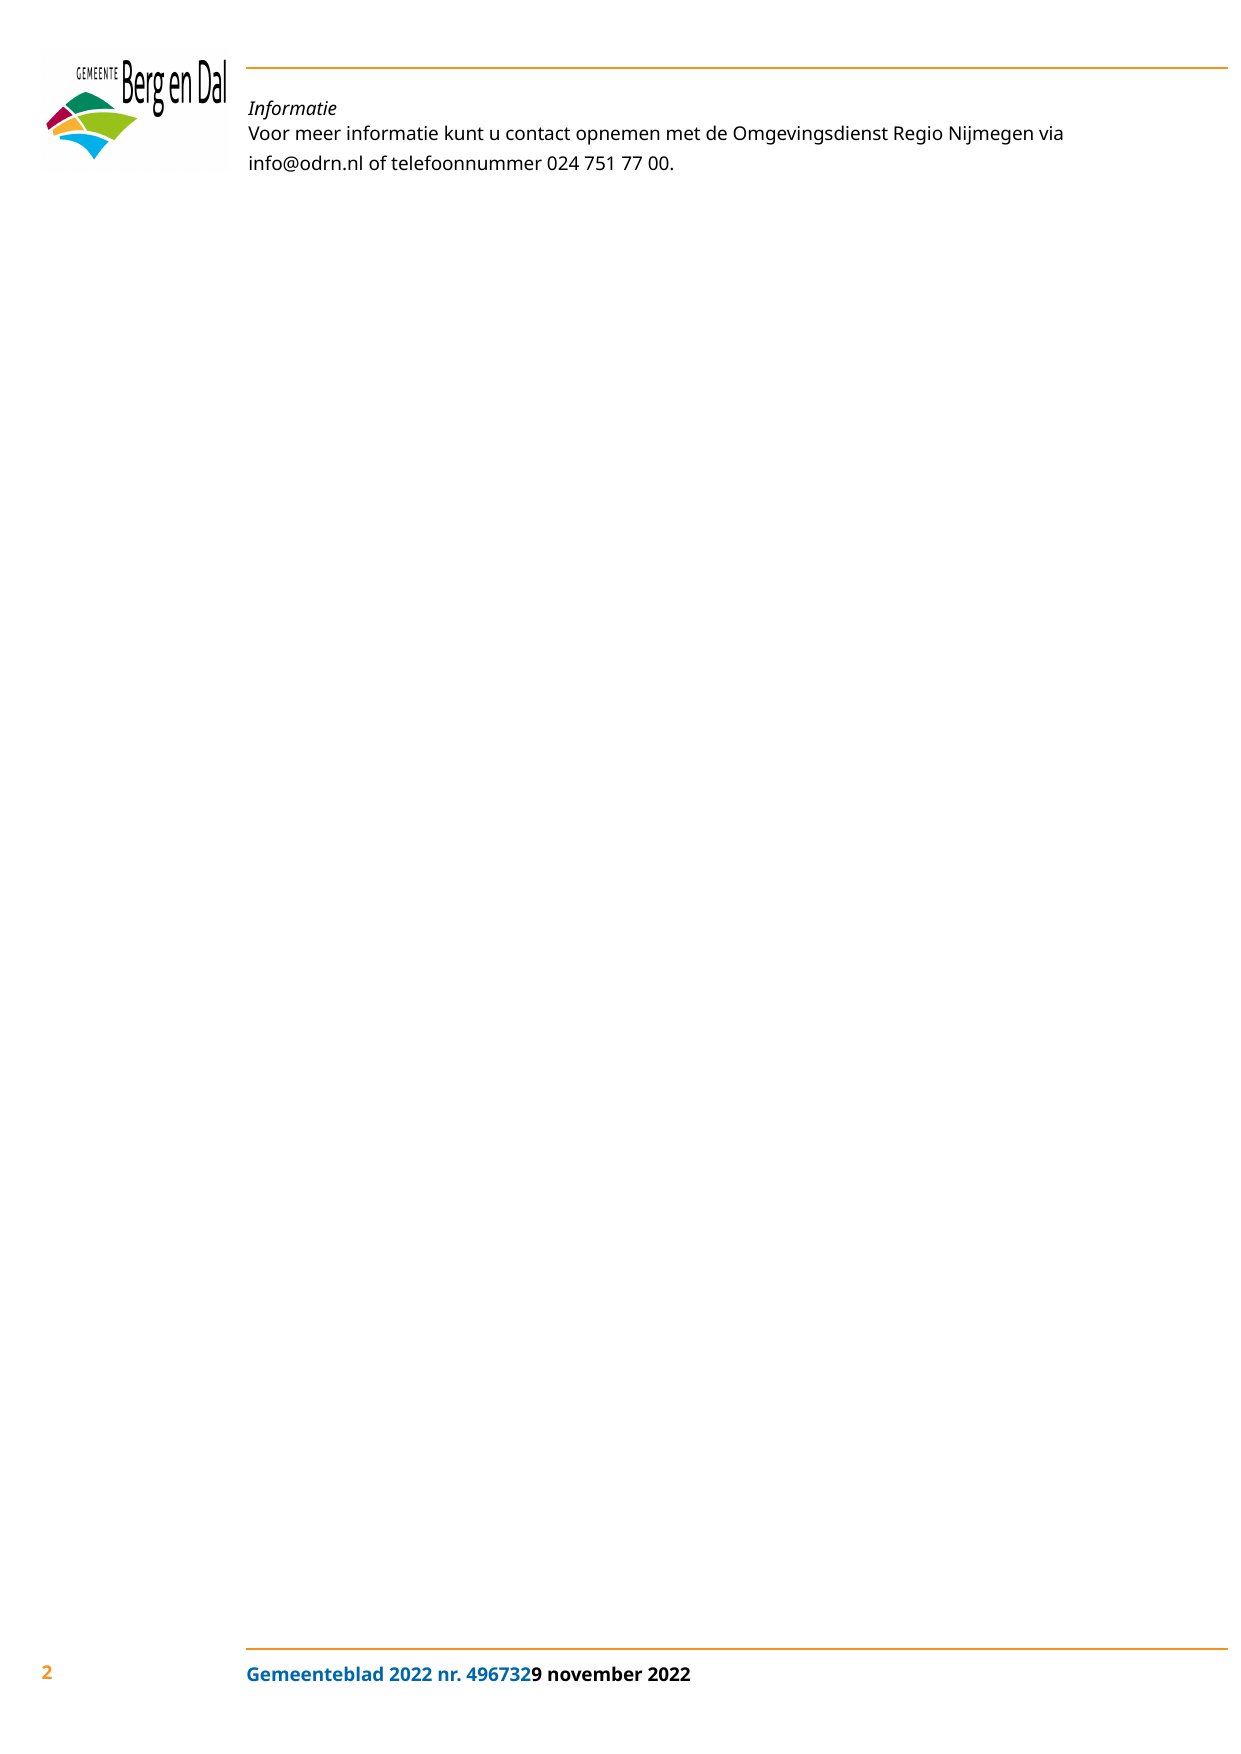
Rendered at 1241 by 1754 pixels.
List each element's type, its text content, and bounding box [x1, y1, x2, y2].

text Voor meer informatie kunt u contact opnemen met de Omgevingsdienst Regio Nijmegen via info@odrn.nl of telefoonnummer 024 751 77 00. [248, 121, 1152, 176]
text Informatie [248, 95, 1152, 121]
picture [41, 47, 231, 172]
